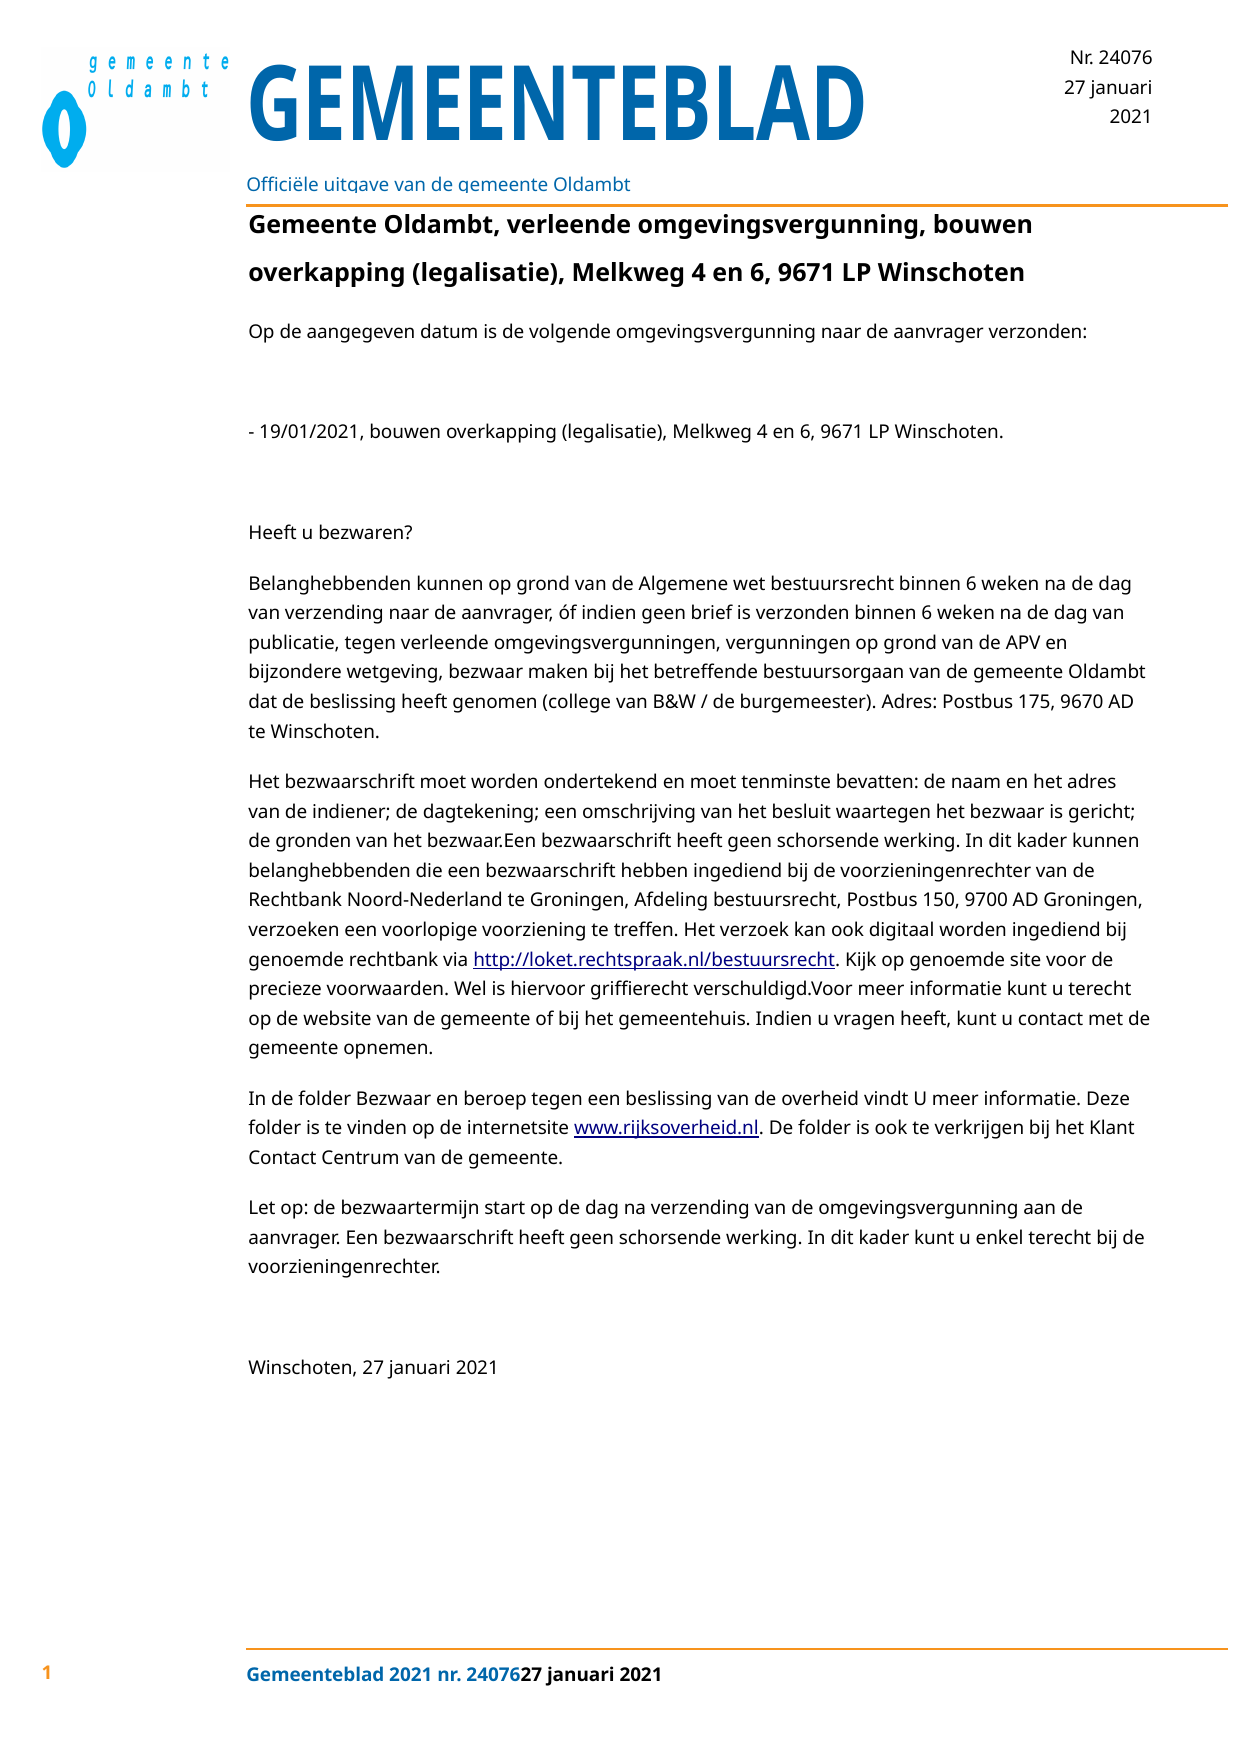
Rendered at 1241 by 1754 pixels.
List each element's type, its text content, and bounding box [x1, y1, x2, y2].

text Op de aangegeven datum is de volgende omgevingsvergunning naar de aanvrager verzonden: [248, 318, 1152, 344]
picture [41, 47, 231, 172]
text Heeft u bezwaren? [248, 519, 1152, 545]
text In de folder Bezwaar en beroep tegen een beslissing van de overheid vindt U meer informatie. Deze folder is te vinden op de internetsite www.rijksoverheid.nl. De folder is ook te verkrijgen bij het Klant Contact Centrum van de gemeente. [248, 1085, 1152, 1170]
text Winschoten, 27 januari 2021 [248, 1354, 1152, 1380]
text Let op: de bezwaartermijn start op de dag na verzending van de omgevingsvergunning aan de aanvrager. Een bezwaarschrift heeft geen schorsende werking. In dit kader kunt u enkel terecht bij de voorzieningenrechter. [248, 1194, 1152, 1279]
text - 19/01/2021, bouwen overkapping (legalisatie), Melkweg 4 en 6, 9671 LP Winschoten. [248, 419, 1152, 444]
text Gemeente Oldambt, verleende omgevingsvergunning, bouwen overkapping (legalisatie), Melkweg 4 en 6, 9671 LP Winschoten [248, 207, 1152, 288]
text Het bezwaarschrift moet worden ondertekend en moet tenminste bevatten: de naam en het adres van de indiener; de dagtekening; een omschrijving van het besluit waartegen het bezwaar is gericht; de gronden van het bezwaar.Een bezwaarschrift heeft geen schorsende werking. In dit kader kunnen belanghebbenden die een bezwaarschrift hebben ingediend bij de voorzieningenrechter van de Rechtbank Noord-Nederland te Groningen, Afdeling bestuursrecht, Postbus 150, 9700 AD Groningen, verzoeken een voorlopige voorziening te treffen. Het verzoek kan ook digitaal worden ingediend bij genoemde rechtbank via http://loket.rechtspraak.nl/bestuursrecht. Kijk op genoemde site voor de precieze voorwaarden. Wel is hiervoor griffierecht verschuldigd.Voor meer informatie kunt u terecht op de website van de gemeente of bij het gemeentehuis. Indien u vragen heeft, kunt u contact met de gemeente opnemen. [248, 768, 1152, 1060]
text Belanghebbenden kunnen op grond van de Algemene wet bestuursrecht binnen 6 weken na de dag van verzending naar de aanvrager, óf indien geen brief is verzonden binnen 6 weken na de dag van publicatie, tegen verleende omgevingsvergunningen, vergunningen op grond van de APV en bijzondere wetgeving, bezwaar maken bij het betreffende bestuursorgaan van de gemeente Oldambt dat de beslissing heeft genomen (college van B&W / de burgemeester). Adres: Postbus 175, 9670 AD te Winschoten. [248, 570, 1152, 744]
